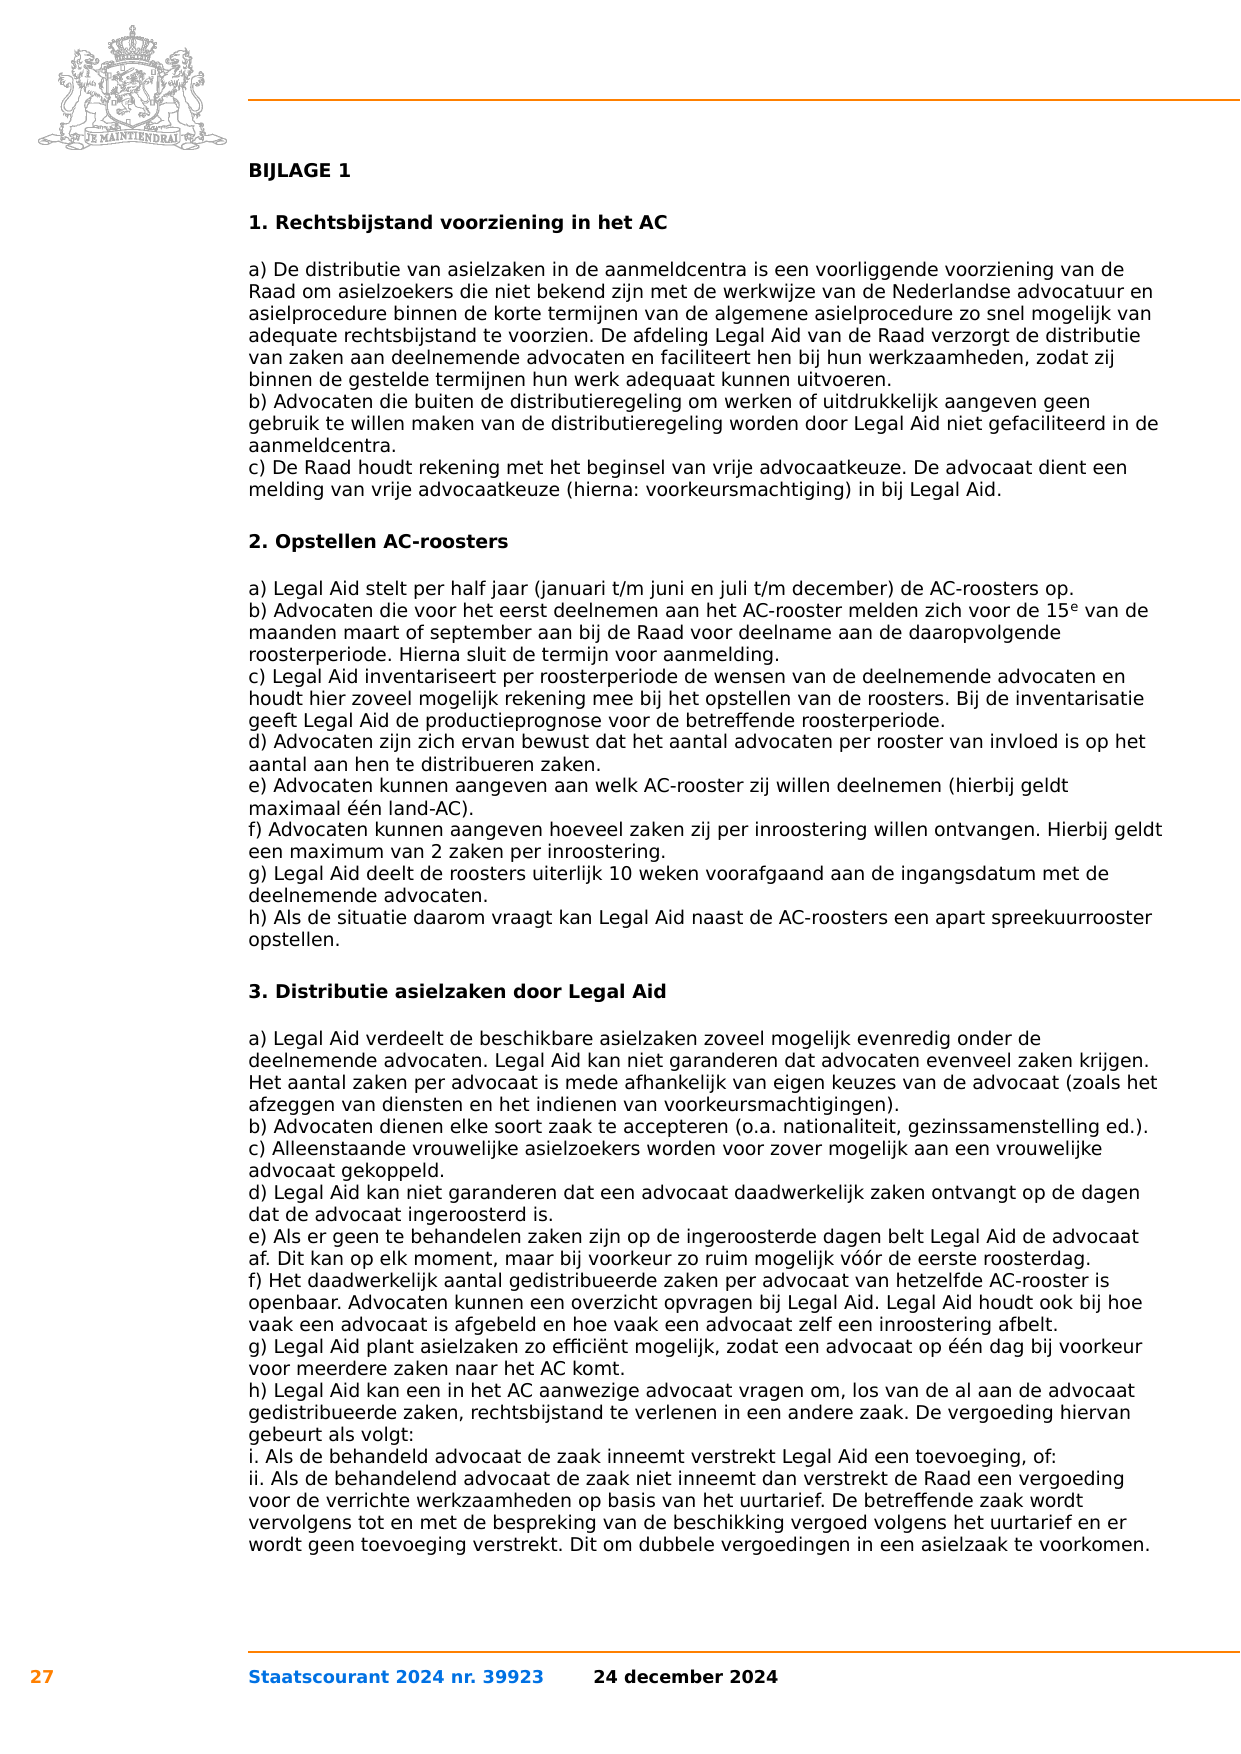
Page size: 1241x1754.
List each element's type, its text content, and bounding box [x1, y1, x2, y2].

text e) Advocaten kunnen aangeven aan welk AC-rooster zij willen deelnemen (hierbij geldt maximaal één land-AC). [248, 775, 1163, 819]
text ii. Als de behandelend advocaat de zaak niet inneemt dan verstrekt de Raad een vergoeding voor de verrichte werkzaamheden op basis van het uurtarief. De betreffende zaak wordt vervolgens tot en met de bespreking van de beschikking vergoed volgens het uurtarief en er wordt geen toevoeging verstrekt. Dit om dubbele vergoedingen in een asielzaak te voorkomen. [248, 1468, 1163, 1556]
text b) Advocaten dienen elke soort zaak te accepteren (o.a. nationaliteit, gezinssamenstelling ed.). [248, 1116, 1163, 1138]
text a) De distributie van asielzaken in de aanmeldcentra is een voorliggende voorziening van de Raad om asielzoekers die niet bekend zijn met de werkwijze van de Nederlandse advocatuur en asielprocedure binnen de korte termijnen van de algemene asielprocedure zo snel mogelijk van adequate rechtsbijstand te voorzien. De afdeling Legal Aid van de Raad verzorgt de distributie van zaken aan deelnemende advocaten en faciliteert hen bij hun werkzaamheden, zodat zij binnen de gestelde termijnen hun werk adequaat kunnen uitvoeren. [248, 259, 1163, 391]
text b) Advocaten die buiten de distributieregeling om werken of uitdrukkelijk aangeven geen gebruik te willen maken van de distributieregeling worden door Legal Aid niet gefaciliteerd in de aanmeldcentra. [248, 391, 1163, 457]
text c) Legal Aid inventariseert per roosterperiode de wensen van de deelnemende advocaten en houdt hier zoveel mogelijk rekening mee bij het opstellen van de roosters. Bij de inventarisatie geeft Legal Aid de productieprognose voor de betreffende roosterperiode. [248, 666, 1163, 731]
text f) Advocaten kunnen aangeven hoeveel zaken zij per inroostering willen ontvangen. Hierbij geldt een maximum van 2 zaken per inroostering. [248, 819, 1163, 863]
text h) Legal Aid kan een in het AC aanwezige advocaat vragen om, los van de al aan de advocaat gedistribueerde zaken, rechtsbijstand te verlenen in een andere zaak. De vergoeding hiervan gebeurt als volgt: [248, 1380, 1163, 1446]
subtitle 3. Distributie asielzaken door Legal Aid [248, 981, 1163, 1003]
subtitle BIJLAGE 1 [248, 160, 1163, 182]
text c) Alleenstaande vrouwelijke asielzoekers worden voor zover mogelijk aan een vrouwelijke advocaat gekoppeld. [248, 1138, 1163, 1182]
text h) Als de situatie daarom vraagt kan Legal Aid naast de AC-roosters een apart spreekuurrooster opstellen. [248, 907, 1163, 951]
subtitle 2. Opstellen AC-roosters [248, 531, 1163, 553]
text g) Legal Aid deelt de roosters uiterlijk 10 weken voorafgaand aan de ingangsdatum met de deelnemende advocaten. [248, 863, 1163, 907]
text b) Advocaten die voor het eerst deelnemen aan het AC-rooster melden zich voor de 15e van de maanden maart of september aan bij de Raad voor deelname aan de daaropvolgende roosterperiode. Hierna sluit de termijn voor aanmelding. [248, 599, 1163, 666]
text d) Advocaten zijn zich ervan bewust dat het aantal advocaten per rooster van invloed is op het aantal aan hen te distribueren zaken. [248, 731, 1163, 775]
text a) Legal Aid verdeelt de beschikbare asielzaken zoveel mogelijk evenredig onder de deelnemende advocaten. Legal Aid kan niet garanderen dat advocaten evenveel zaken krijgen. Het aantal zaken per advocaat is mede afhankelijk van eigen keuzes van de advocaat (zoals het afzeggen van diensten en het indienen van voorkeursmachtigingen). [248, 1028, 1163, 1116]
text f) Het daadwerkelijk aantal gedistribueerde zaken per advocaat van hetzelfde AC-rooster is openbaar. Advocaten kunnen een overzicht opvragen bij Legal Aid. Legal Aid houdt ook bij hoe vaak een advocaat is afgebeld en hoe vaak een advocaat zelf een inroostering afbelt. [248, 1270, 1163, 1336]
text c) De Raad houdt rekening met het beginsel van vrije advocaatkeuze. De advocaat dient een melding van vrije advocaatkeuze (hierna: voorkeursmachtiging) in bij Legal Aid. [248, 457, 1163, 501]
text i. Als de behandeld advocaat de zaak inneemt verstrekt Legal Aid een toevoeging, of: [248, 1446, 1163, 1468]
text e) Als er geen te behandelen zaken zijn op de ingeroosterde dagen belt Legal Aid de advocaat af. Dit kan op elk moment, maar bij voorkeur zo ruim mogelijk vóór de eerste roosterdag. [248, 1226, 1163, 1270]
picture [38, 25, 227, 150]
subtitle 1. Rechtsbijstand voorziening in het AC [248, 212, 1163, 234]
text g) Legal Aid plant asielzaken zo efficiënt mogelijk, zodat een advocaat op één dag bij voorkeur voor meerdere zaken naar het AC komt. [248, 1336, 1163, 1380]
text d) Legal Aid kan niet garanderen dat een advocaat daadwerkelijk zaken ontvangt op de dagen dat de advocaat ingeroosterd is. [248, 1182, 1163, 1226]
text a) Legal Aid stelt per half jaar (januari t/m juni en juli t/m december) de AC-roosters op. [248, 578, 1163, 599]
